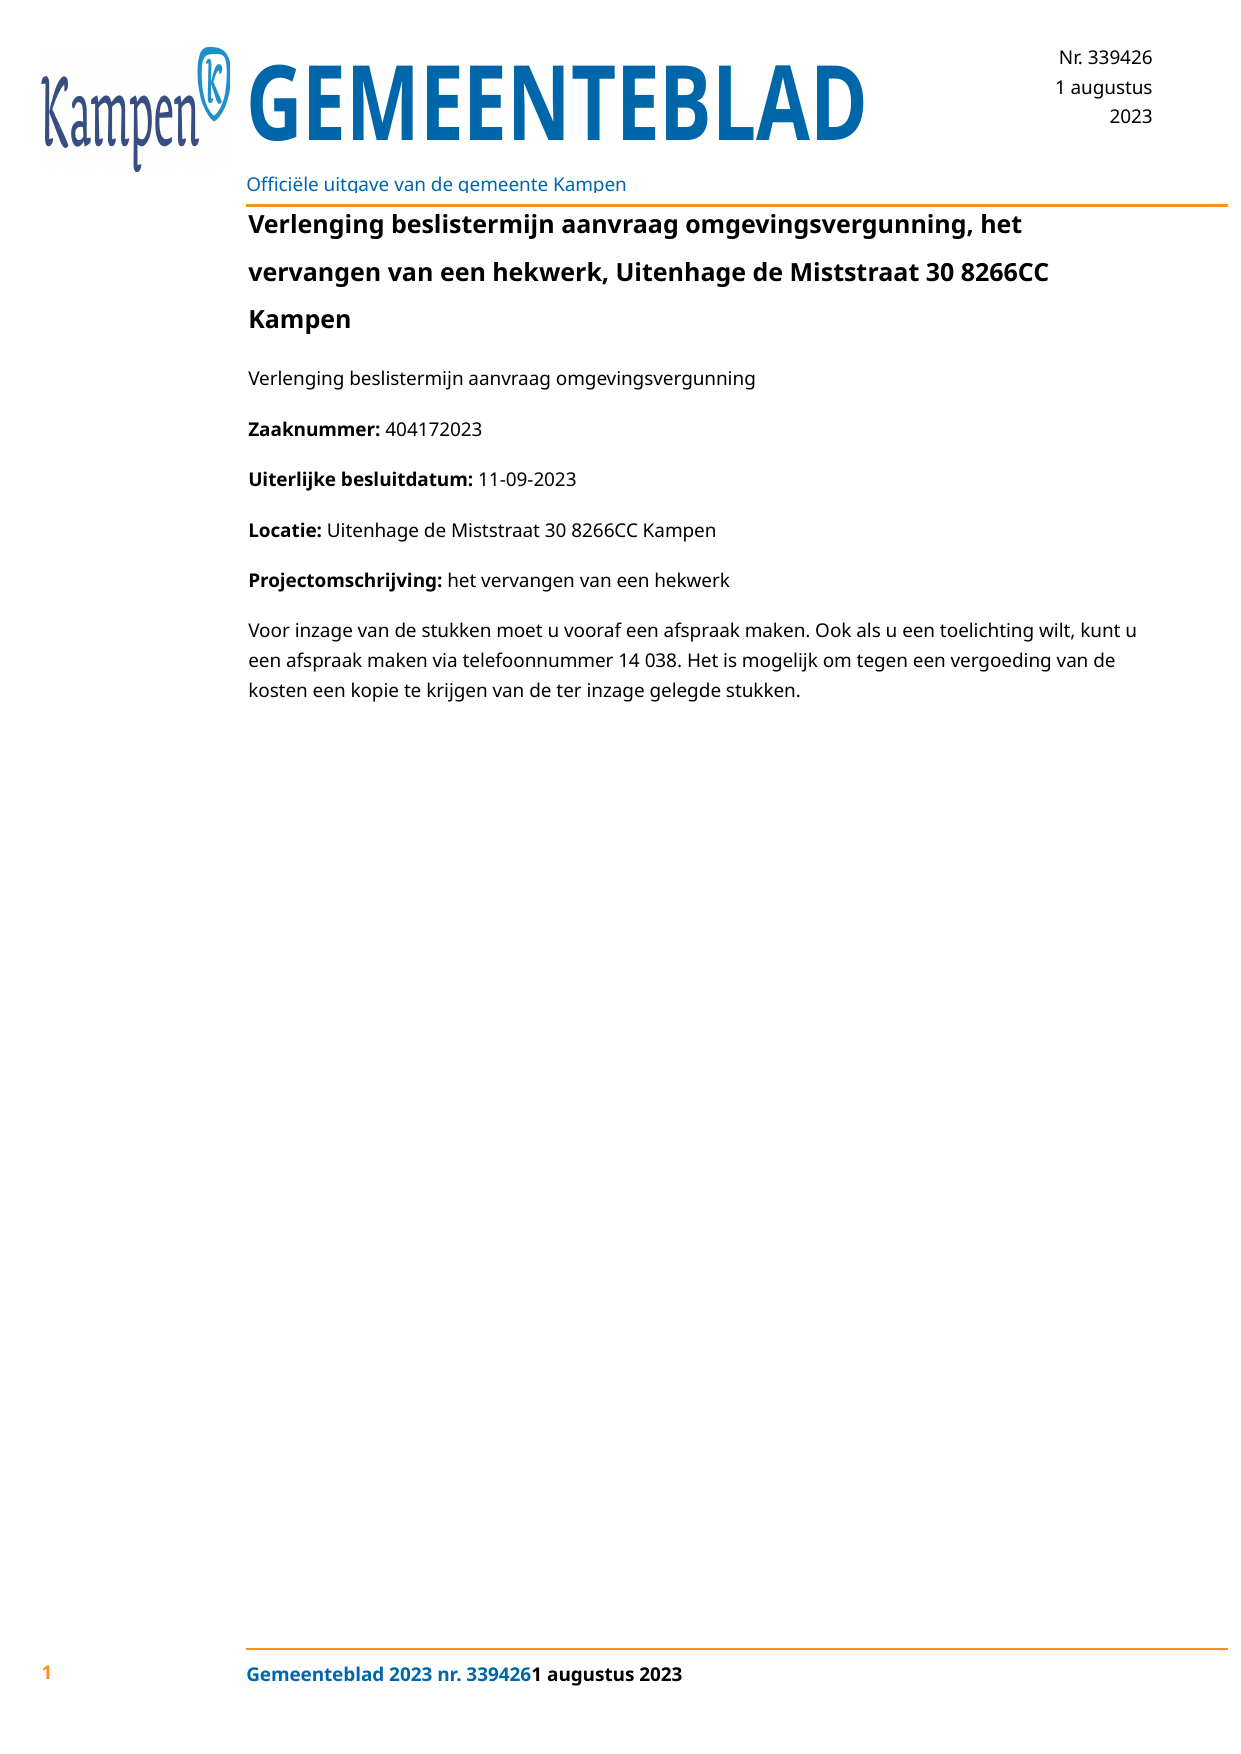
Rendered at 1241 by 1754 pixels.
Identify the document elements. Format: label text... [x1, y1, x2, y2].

text Projectomschrijving: het vervangen van een hekwerk [248, 567, 1152, 593]
text Verlenging beslistermijn aanvraag omgevingsvergunning, het vervangen van een hekwerk, Uitenhage de Miststraat 30 8266CC Kampen [248, 207, 1152, 336]
text Locatie: Uitenhage de Miststraat 30 8266CC Kampen [248, 517, 1152, 542]
picture [41, 47, 231, 172]
text Zaaknummer: 404172023 [248, 416, 1152, 442]
text Uiterlijke besluitdatum: 11-09-2023 [248, 466, 1152, 492]
text Verlenging beslistermijn aanvraag omgevingsvergunning [248, 366, 1152, 391]
text Voor inzage van de stukken moet u vooraf een afspraak maken. Ook als u een toelichting wilt, kunt u een afspraak maken via telefoonnummer 14 038. Het is mogelijk om tegen een vergoeding van de kosten een kopie te krijgen van de ter inzage gelegde stukken. [248, 618, 1152, 702]
